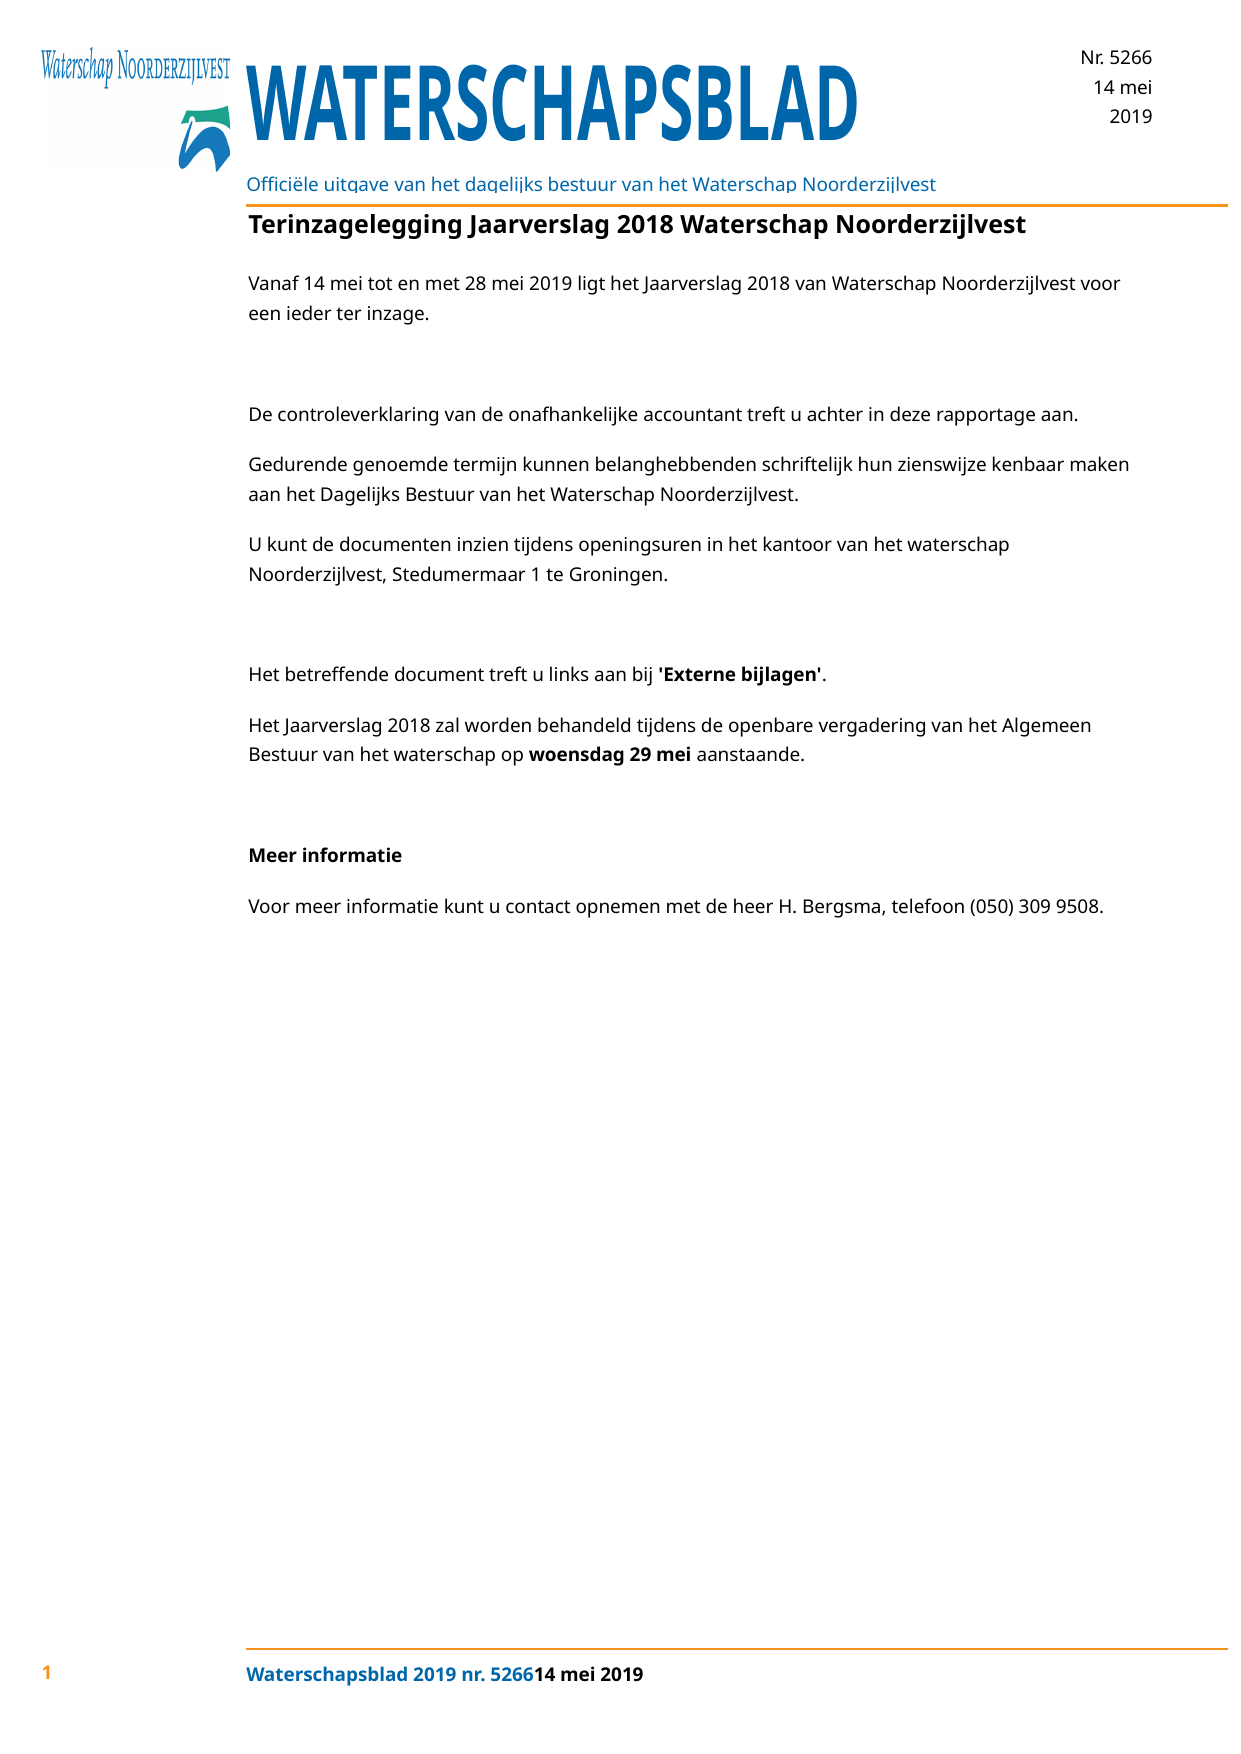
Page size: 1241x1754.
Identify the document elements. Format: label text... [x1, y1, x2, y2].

text Het betreffende document treft u links aan bij 'Externe bijlagen'. [248, 662, 1152, 687]
text Voor meer informatie kunt u contact opnemen met de heer H. Bergsma, telefoon (050) 309 9508. [248, 893, 1152, 918]
text Gedurende genoemde termijn kunnen belanghebbenden schriftelijk hun zienswijze kenbaar maken aan het Dagelijks Bestuur van het Waterschap Noorderzijlvest. [248, 451, 1152, 506]
text Meer informatie [248, 842, 1152, 868]
text Het Jaarverslag 2018 zal worden behandeld tijdens de openbare vergadering van het Algemeen Bestuur van het waterschap op woensdag 29 mei aanstaande. [248, 712, 1152, 767]
text De controleverklaring van de onafhankelijke accountant treft u achter in deze rapportage aan. [248, 401, 1152, 426]
text U kunt de documenten inzien tijdens openingsuren in het kantoor van het waterschap Noorderzijlvest, Stedumermaar 1 te Groningen. [248, 531, 1152, 586]
text Vanaf 14 mei tot en met 28 mei 2019 ligt het Jaarverslag 2018 van Waterschap Noorderzijlvest voor een ieder ter inzage. [248, 270, 1152, 326]
text Terinzagelegging Jaarverslag 2018 Waterschap Noorderzijlvest [248, 207, 1152, 241]
picture [41, 47, 231, 172]
